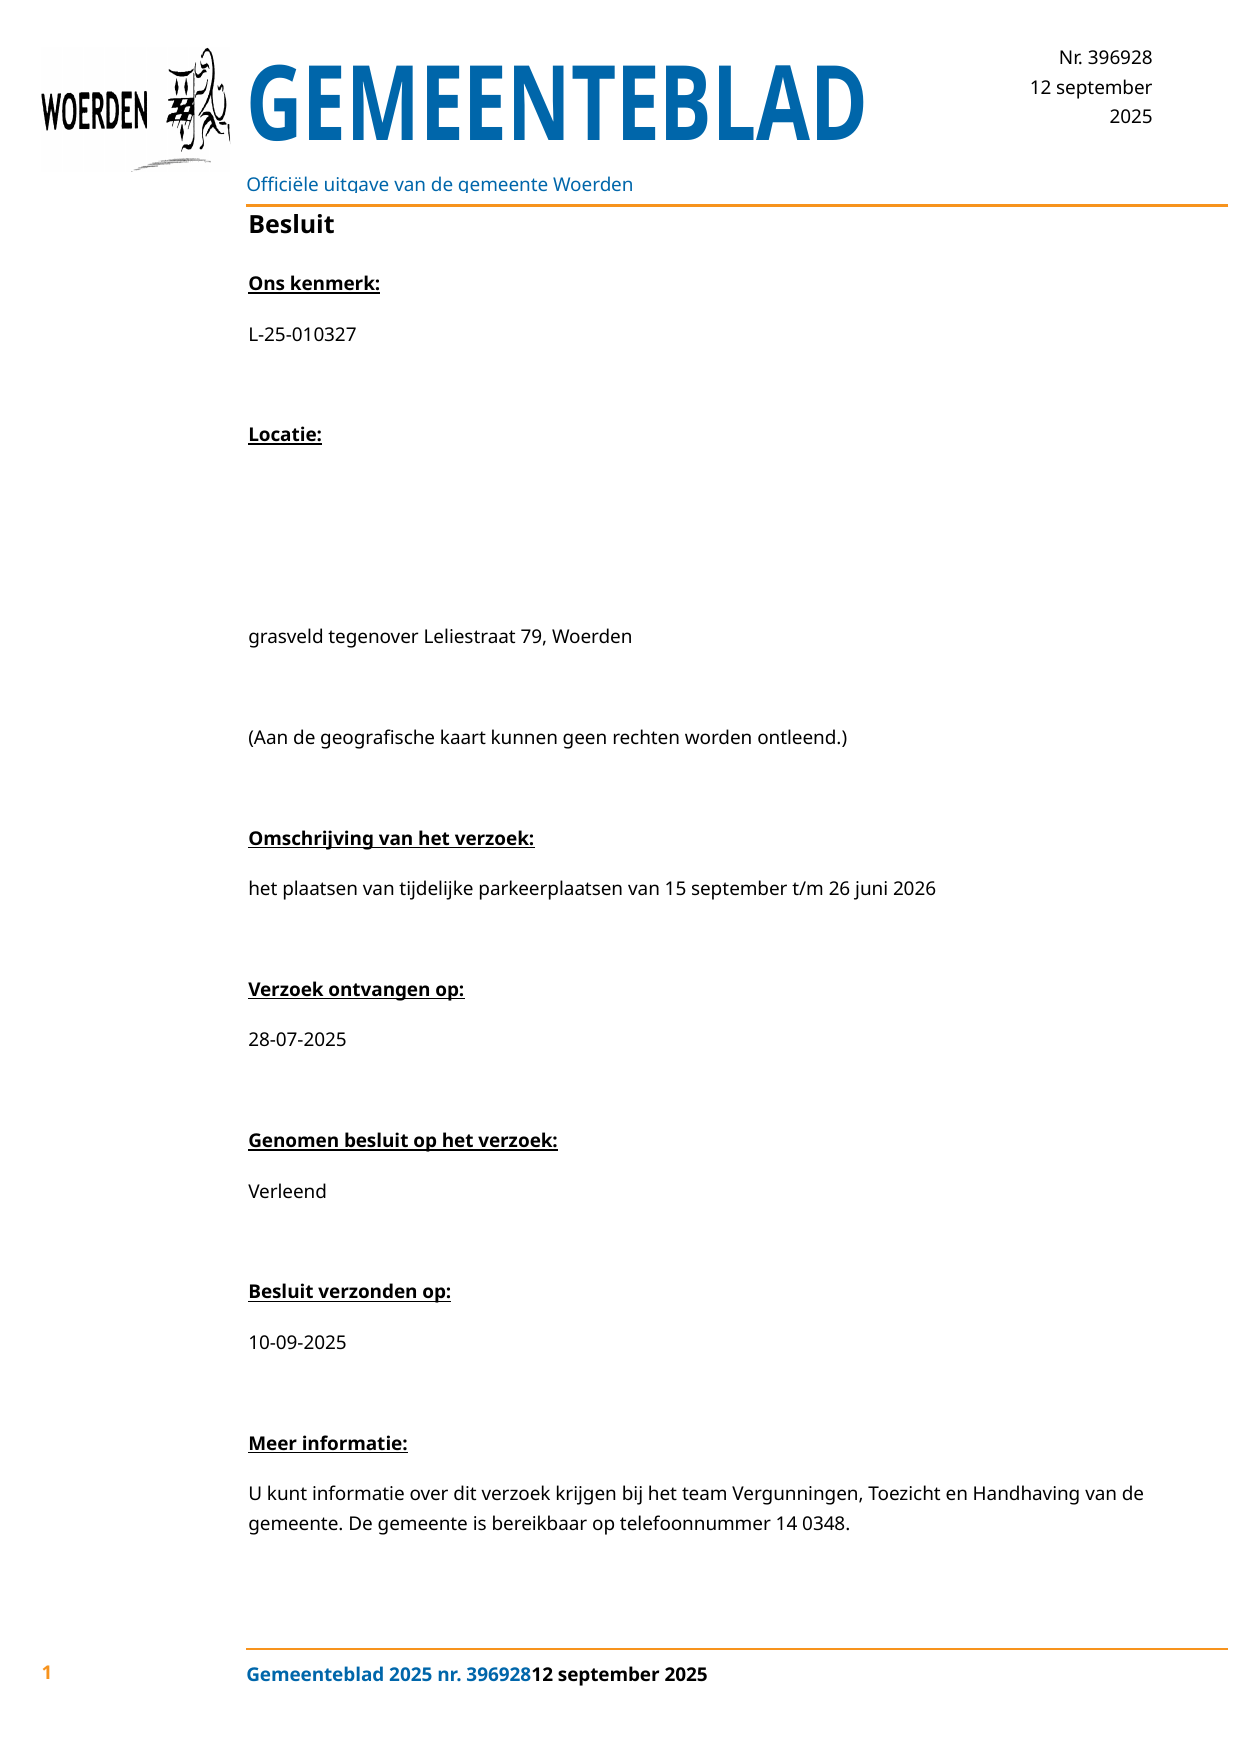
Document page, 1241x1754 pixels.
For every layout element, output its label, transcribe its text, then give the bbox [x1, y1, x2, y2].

text het plaatsen van tijdelijke parkeerplaatsen van 15 september t/m 26 juni 2026 [248, 875, 1152, 901]
picture [41, 47, 231, 172]
text Omschrijving van het verzoek: [248, 825, 1152, 851]
text 10-09-2025 [248, 1329, 1152, 1355]
text Genomen besluit op het verzoek: [248, 1127, 1152, 1153]
text grasveld tegenover Leliestraat 79, Woerden [248, 623, 1152, 649]
text Meer informatie: [248, 1430, 1152, 1456]
text Besluit verzonden op: [248, 1279, 1152, 1304]
text (Aan de geografische kaart kunnen geen rechten worden ontleend.) [248, 724, 1152, 750]
text Ons kenmerk: [248, 270, 1152, 296]
text Besluit [248, 207, 1152, 241]
text Locatie: [248, 422, 1152, 447]
text 28-07-2025 [248, 1027, 1152, 1052]
text L-25-010327 [248, 321, 1152, 346]
text U kunt informatie over dit verzoek krijgen bij het team Vergunningen, Toezicht en Handhaving van de gemeente. De gemeente is bereikbaar op telefoonnummer 14 0348. [248, 1480, 1152, 1536]
text Verleend [248, 1178, 1152, 1203]
text Verzoek ontvangen op: [248, 976, 1152, 1002]
